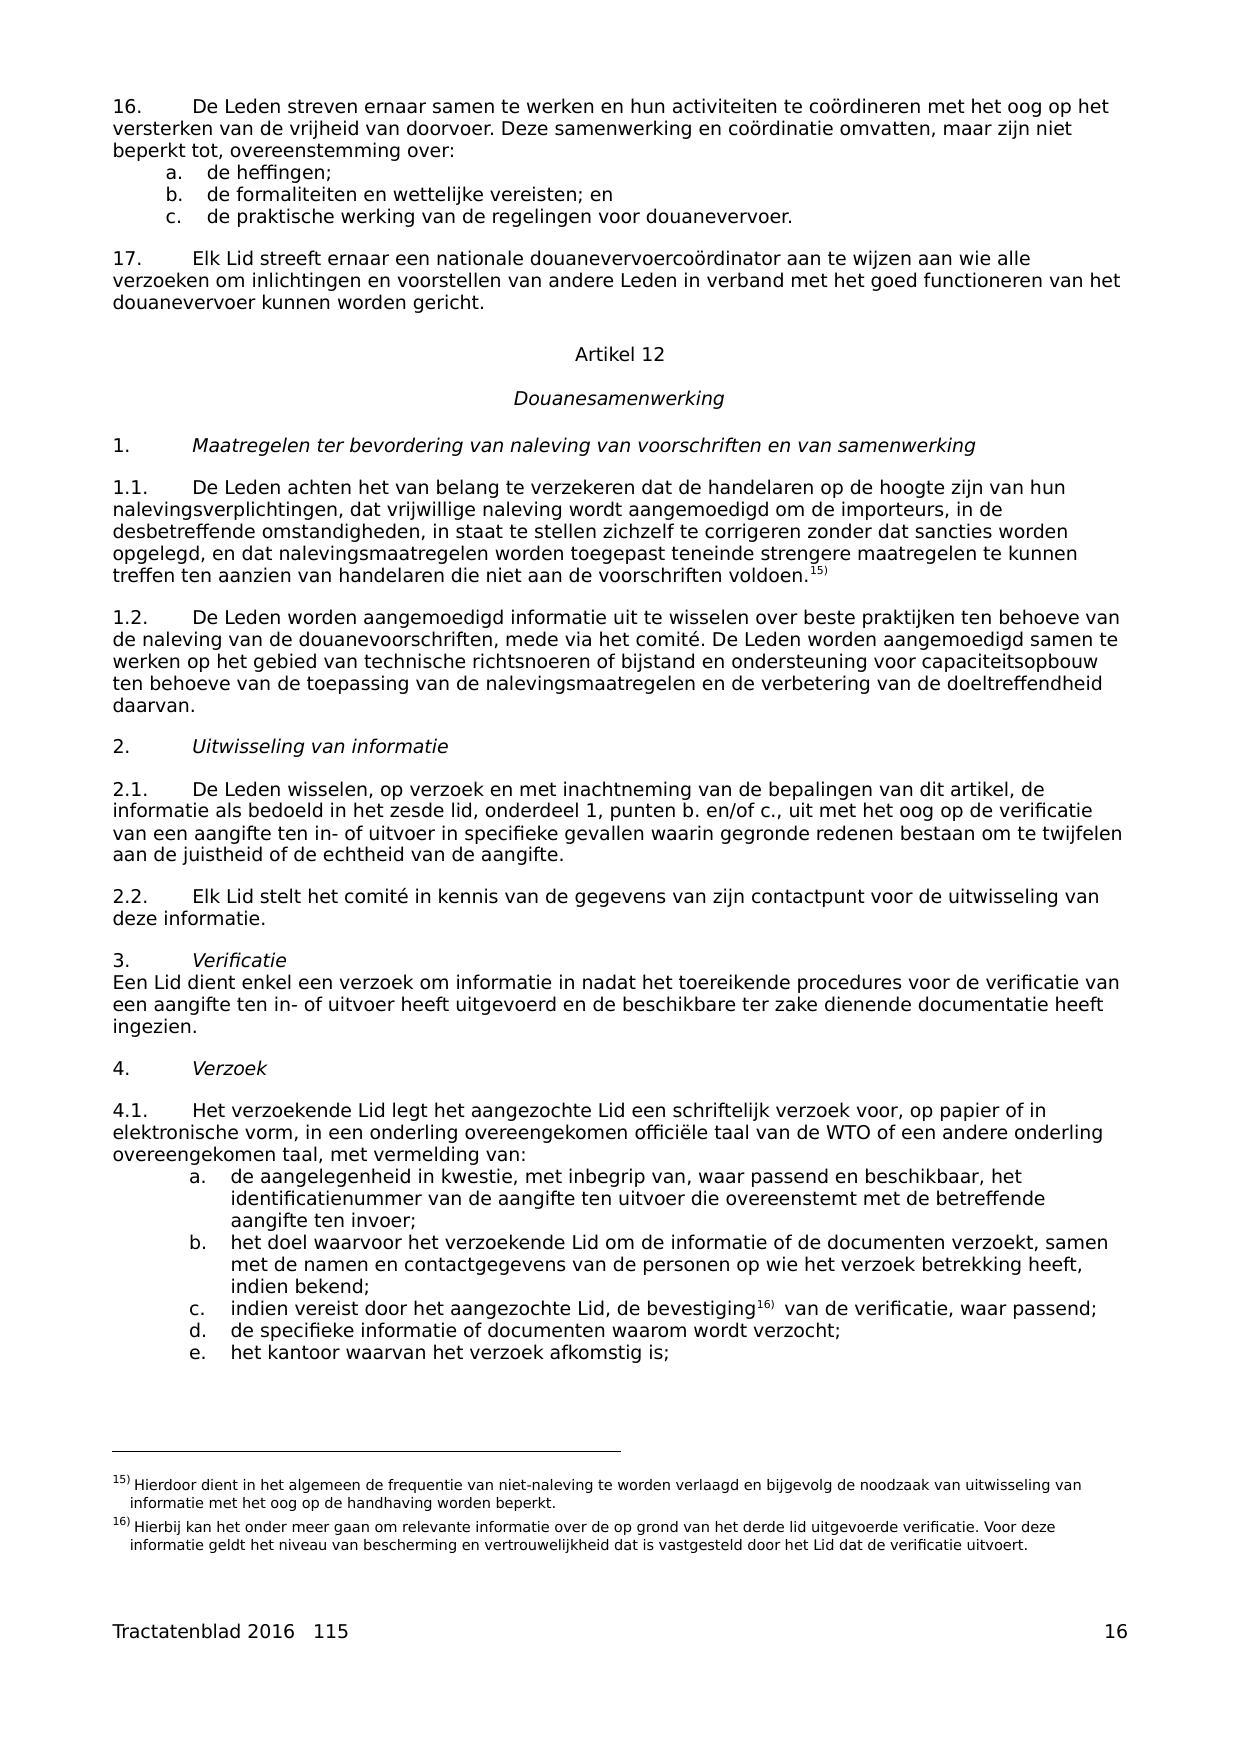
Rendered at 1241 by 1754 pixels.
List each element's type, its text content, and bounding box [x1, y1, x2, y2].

text Hierbij kan het onder meer gaan om relevante informatie over de op grond van het derde lid uitgevoerde verificatie. Voor deze informatie geldt het niveau van bescherming en vertrouwelijkheid dat is vastgesteld door het Lid dat de verificatie uitvoert. [112, 1515, 1128, 1554]
text b. het doel waarvoor het verzoekende Lid om de informatie of de documenten verzoekt, samen met de namen en contactgegevens van de personen op wie het verzoek betrekking heeft, indien bekend; [189, 1232, 1128, 1298]
text 17. Elk Lid streeft ernaar een nationale douanevervoercoördinator aan te wijzen aan wie alle verzoeken om inlichtingen en voorstellen van andere Leden in verband met het goed functioneren van het douanevervoer kunnen worden gericht. [112, 248, 1128, 314]
text 2.2. Elk Lid stelt het comité in kennis van de gegevens van zijn contactpunt voor de uitwisseling van deze informatie. [112, 886, 1128, 930]
text a. de heffingen; [165, 162, 1128, 184]
text c. de praktische werking van de regelingen voor douanevervoer. [165, 206, 1128, 228]
text b. de formaliteiten en wettelijke vereisten; en [165, 184, 1128, 206]
text Hierdoor dient in het algemeen de frequentie van niet-naleving te worden verlaagd en bijgevolg de noodzaak van uitwisseling van informatie met het oog op de handhaving worden beperkt. [112, 1473, 1128, 1512]
text e. het kantoor waarvan het verzoek afkomstig is; [189, 1342, 1128, 1364]
text 2. Uitwisseling van informatie [112, 736, 1128, 758]
text 16. De Leden streven ernaar samen te werken en hun activiteiten te coördineren met het oog op het versterken van de vrijheid van doorvoer. Deze samenwerking en coördinatie omvatten, maar zijn niet beperkt tot, overeenstemming over: [112, 96, 1128, 162]
text 1.1. De Leden achten het van belang te verzekeren dat de handelaren op de hoogte zijn van hun nalevingsverplichtingen, dat vrijwillige naleving wordt aangemoedigd om de importeurs, in de desbetreffende omstandigheden, in staat te stellen zichzelf te corrigeren zonder dat sancties worden opgelegd, en dat nalevingsmaatregelen worden toegepast teneinde strengere maatregelen te kunnen treffen ten aanzien van handelaren die niet aan de voorschriften voldoen. [112, 477, 1128, 587]
text 1. Maatregelen ter bevordering van naleving van voorschriften en van samenwerking [112, 435, 1128, 457]
text Een Lid dient enkel een verzoek om informatie in nadat het toereikende procedures voor de verificatie van een aangifte ten in- of uitvoer heeft uitgevoerd en de beschikbare ter zake dienende documentatie heeft ingezien. [112, 972, 1128, 1038]
subtitle Artikel 12 Douanesamenwerking [112, 344, 1128, 410]
text 2.1. De Leden wisselen, op verzoek en met inachtneming van de bepalingen van dit artikel, de informatie als bedoeld in het zesde lid, onderdeel 1, punten b. en/of c., uit met het oog op de verificatie van een aangifte ten in- of uitvoer in specifieke gevallen waarin gegronde redenen bestaan om te twijfelen aan de juistheid of de echtheid van de aangifte. [112, 778, 1128, 866]
text 4.1. Het verzoekende Lid legt het aangezochte Lid een schriftelijk verzoek voor, op papier of in elektronische vorm, in een onderling overeengekomen officiële taal van de WTO of een andere onderling overeengekomen taal, met vermelding van: [112, 1100, 1128, 1166]
text 1.2. De Leden worden aangemoedigd informatie uit te wisselen over beste praktijken ten behoeve van de naleving van de douanevoorschriften, mede via het comité. De Leden worden aangemoedigd samen te werken op het gebied van technische richtsnoeren of bijstand en ondersteuning voor capaciteitsopbouw ten behoeve van de toepassing van de nalevingsmaatregelen en de verbetering van de doeltreffendheid daarvan. [112, 607, 1128, 716]
text d. de specifieke informatie of documenten waarom wordt verzocht; [189, 1320, 1128, 1342]
text a. de aangelegenheid in kwestie, met inbegrip van, waar passend en beschikbaar, het identificatienummer van de aangifte ten uitvoer die overeenstemt met de betreffende aangifte ten invoer; [189, 1166, 1128, 1232]
text 3. Verificatie [112, 950, 1128, 972]
text c. indien vereist door het aangezochte Lid, de bevestiging van de verificatie, waar passend; [189, 1298, 1128, 1320]
text 4. Verzoek [112, 1058, 1128, 1080]
